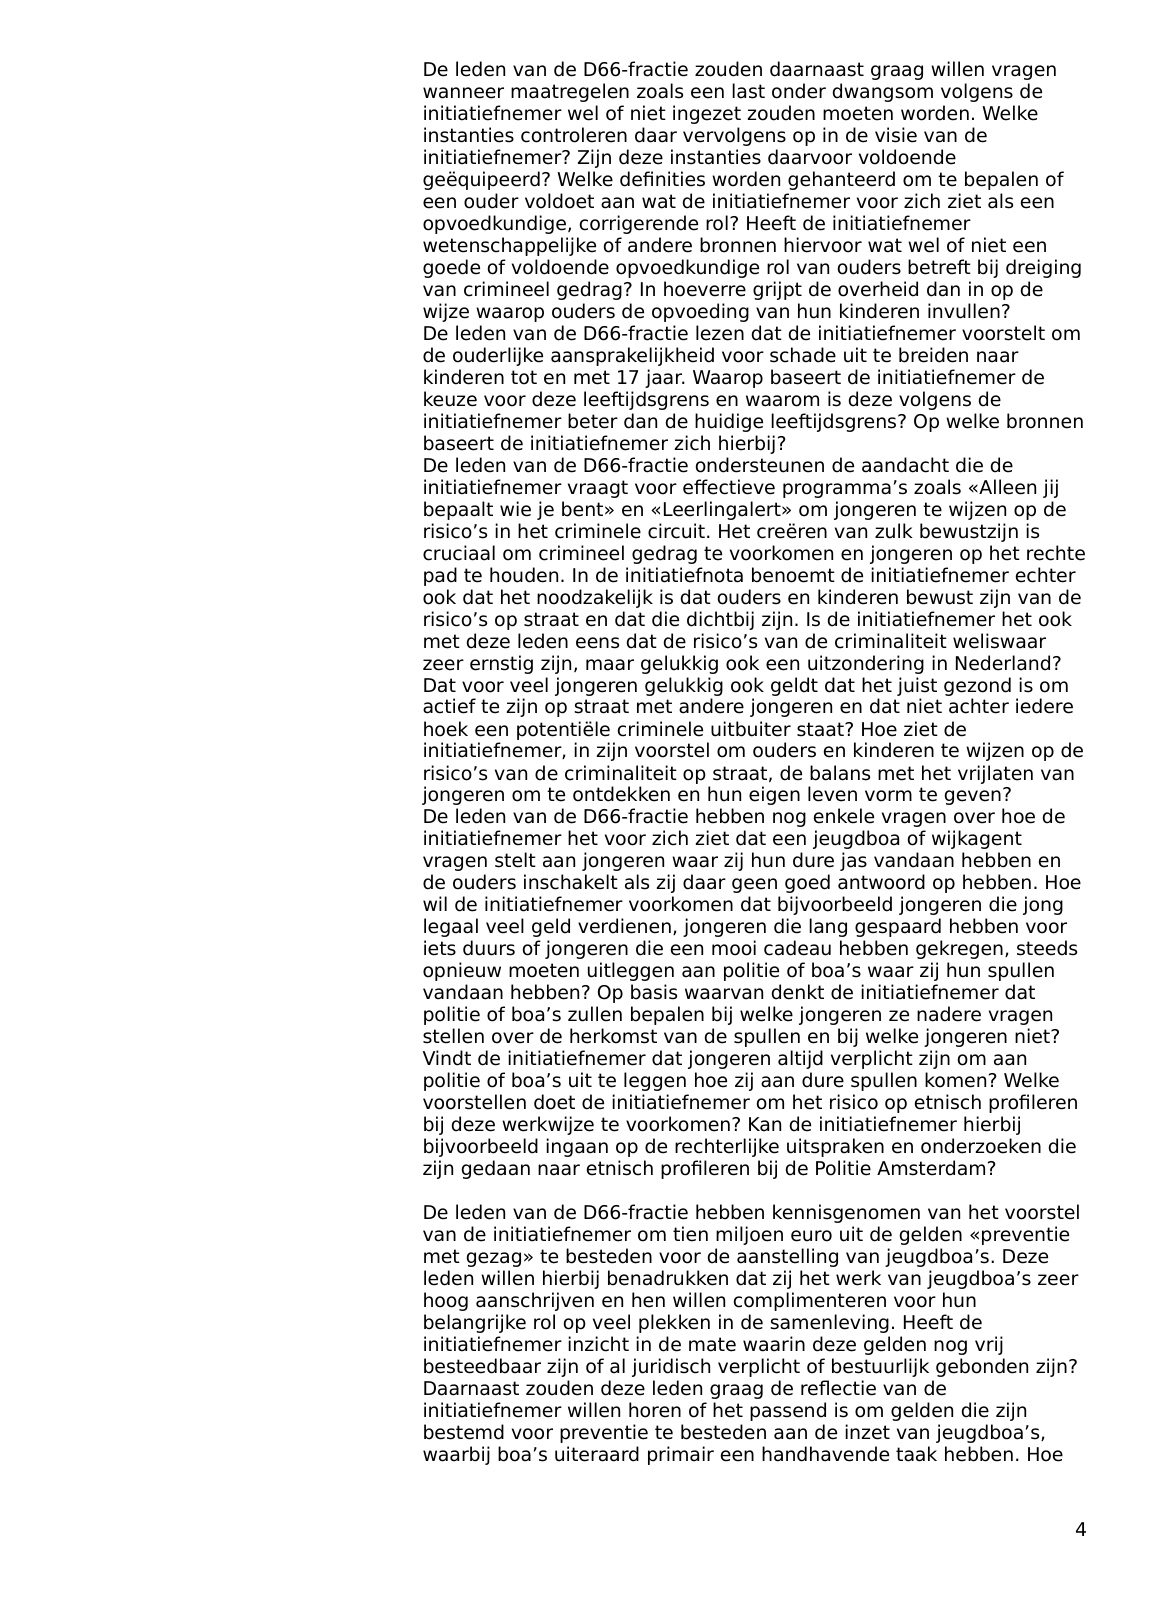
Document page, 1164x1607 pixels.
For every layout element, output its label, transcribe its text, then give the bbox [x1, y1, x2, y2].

text De leden van de D66-fractie ondersteunen de aandacht die de initiatiefnemer vraagt voor effectieve programma’s zoals «Alleen jij bepaalt wie je bent» en «Leerlingalert» om jongeren te wijzen op de risico’s in het criminele circuit. Het creëren van zulk bewustzijn is cruciaal om crimineel gedrag te voorkomen en jongeren op het rechte pad te houden. In de initiatiefnota benoemt de initiatiefnemer echter ook dat het noodzakelijk is dat ouders en kinderen bewust zijn van de risico’s op straat en dat die dichtbij zijn. Is de initiatiefnemer het ook met deze leden eens dat de risico’s van de criminaliteit weliswaar zeer ernstig zijn, maar gelukkig ook een uitzondering in Nederland? Dat voor veel jongeren gelukkig ook geldt dat het juist gezond is om actief te zijn op straat met andere jongeren en dat niet achter iedere hoek een potentiële criminele uitbuiter staat? Hoe ziet de initiatiefnemer, in zijn voorstel om ouders en kinderen te wijzen op de risico’s van de criminaliteit op straat, de balans met het vrijlaten van jongeren om te ontdekken en hun eigen leven vorm te geven? [422, 455, 1087, 806]
text De leden van de D66-fractie hebben kennisgenomen van het voorstel van de initiatiefnemer om tien miljoen euro uit de gelden «preventie met gezag» te besteden voor de aanstelling van jeugdboa’s. Deze leden willen hierbij benadrukken dat zij het werk van jeugdboa’s zeer hoog aanschrijven en hen willen complimenteren voor hun belangrijke rol op veel plekken in de samenleving. Heeft de initiatiefnemer inzicht in de mate waarin deze gelden nog vrij besteedbaar zijn of al juridisch verplicht of bestuurlijk gebonden zijn? Daarnaast zouden deze leden graag de reflectie van de initiatiefnemer willen horen of het passend is om gelden die zijn bestemd voor preventie te besteden aan de inzet van jeugdboa’s, waarbij boa’s uiteraard primair een handhavende taak hebben. Hoe [422, 1202, 1087, 1466]
text De leden van de D66-fractie hebben nog enkele vragen over hoe de initiatiefnemer het voor zich ziet dat een jeugdboa of wijkagent vragen stelt aan jongeren waar zij hun dure jas vandaan hebben en de ouders inschakelt als zij daar geen goed antwoord op hebben. Hoe wil de initiatiefnemer voorkomen dat bijvoorbeeld jongeren die jong legaal veel geld verdienen, jongeren die lang gespaard hebben voor iets duurs of jongeren die een mooi cadeau hebben gekregen, steeds opnieuw moeten uitleggen aan politie of boa’s waar zij hun spullen vandaan hebben? Op basis waarvan denkt de initiatiefnemer dat politie of boa’s zullen bepalen bij welke jongeren ze nadere vragen stellen over de herkomst van de spullen en bij welke jongeren niet? Vindt de initiatiefnemer dat jongeren altijd verplicht zijn om aan politie of boa’s uit te leggen hoe zij aan dure spullen komen? Welke voorstellen doet de initiatiefnemer om het risico op etnisch profileren bij deze werkwijze te voorkomen? Kan de initiatiefnemer hierbij bijvoorbeeld ingaan op de rechterlijke uitspraken en onderzoeken die zijn gedaan naar etnisch profileren bij de Politie Amsterdam? [422, 806, 1087, 1180]
text De leden van de D66-fractie lezen dat de initiatiefnemer voorstelt om de ouderlijke aansprakelijkheid voor schade uit te breiden naar kinderen tot en met 17 jaar. Waarop baseert de initiatiefnemer de keuze voor deze leeftijdsgrens en waarom is deze volgens de initiatiefnemer beter dan de huidige leeftijdsgrens? Op welke bronnen baseert de initiatiefnemer zich hierbij? [422, 323, 1087, 455]
text De leden van de D66-fractie zouden daarnaast graag willen vragen wanneer maatregelen zoals een last onder dwangsom volgens de initiatiefnemer wel of niet ingezet zouden moeten worden. Welke instanties controleren daar vervolgens op in de visie van de initiatiefnemer? Zijn deze instanties daarvoor voldoende geëquipeerd? Welke definities worden gehanteerd om te bepalen of een ouder voldoet aan wat de initiatiefnemer voor zich ziet als een opvoedkundige, corrigerende rol? Heeft de initiatiefnemer wetenschappelijke of andere bronnen hiervoor wat wel of niet een goede of voldoende opvoedkundige rol van ouders betreft bij dreiging van crimineel gedrag? In hoeverre grijpt de overheid dan in op de wijze waarop ouders de opvoeding van hun kinderen invullen? [422, 59, 1087, 323]
